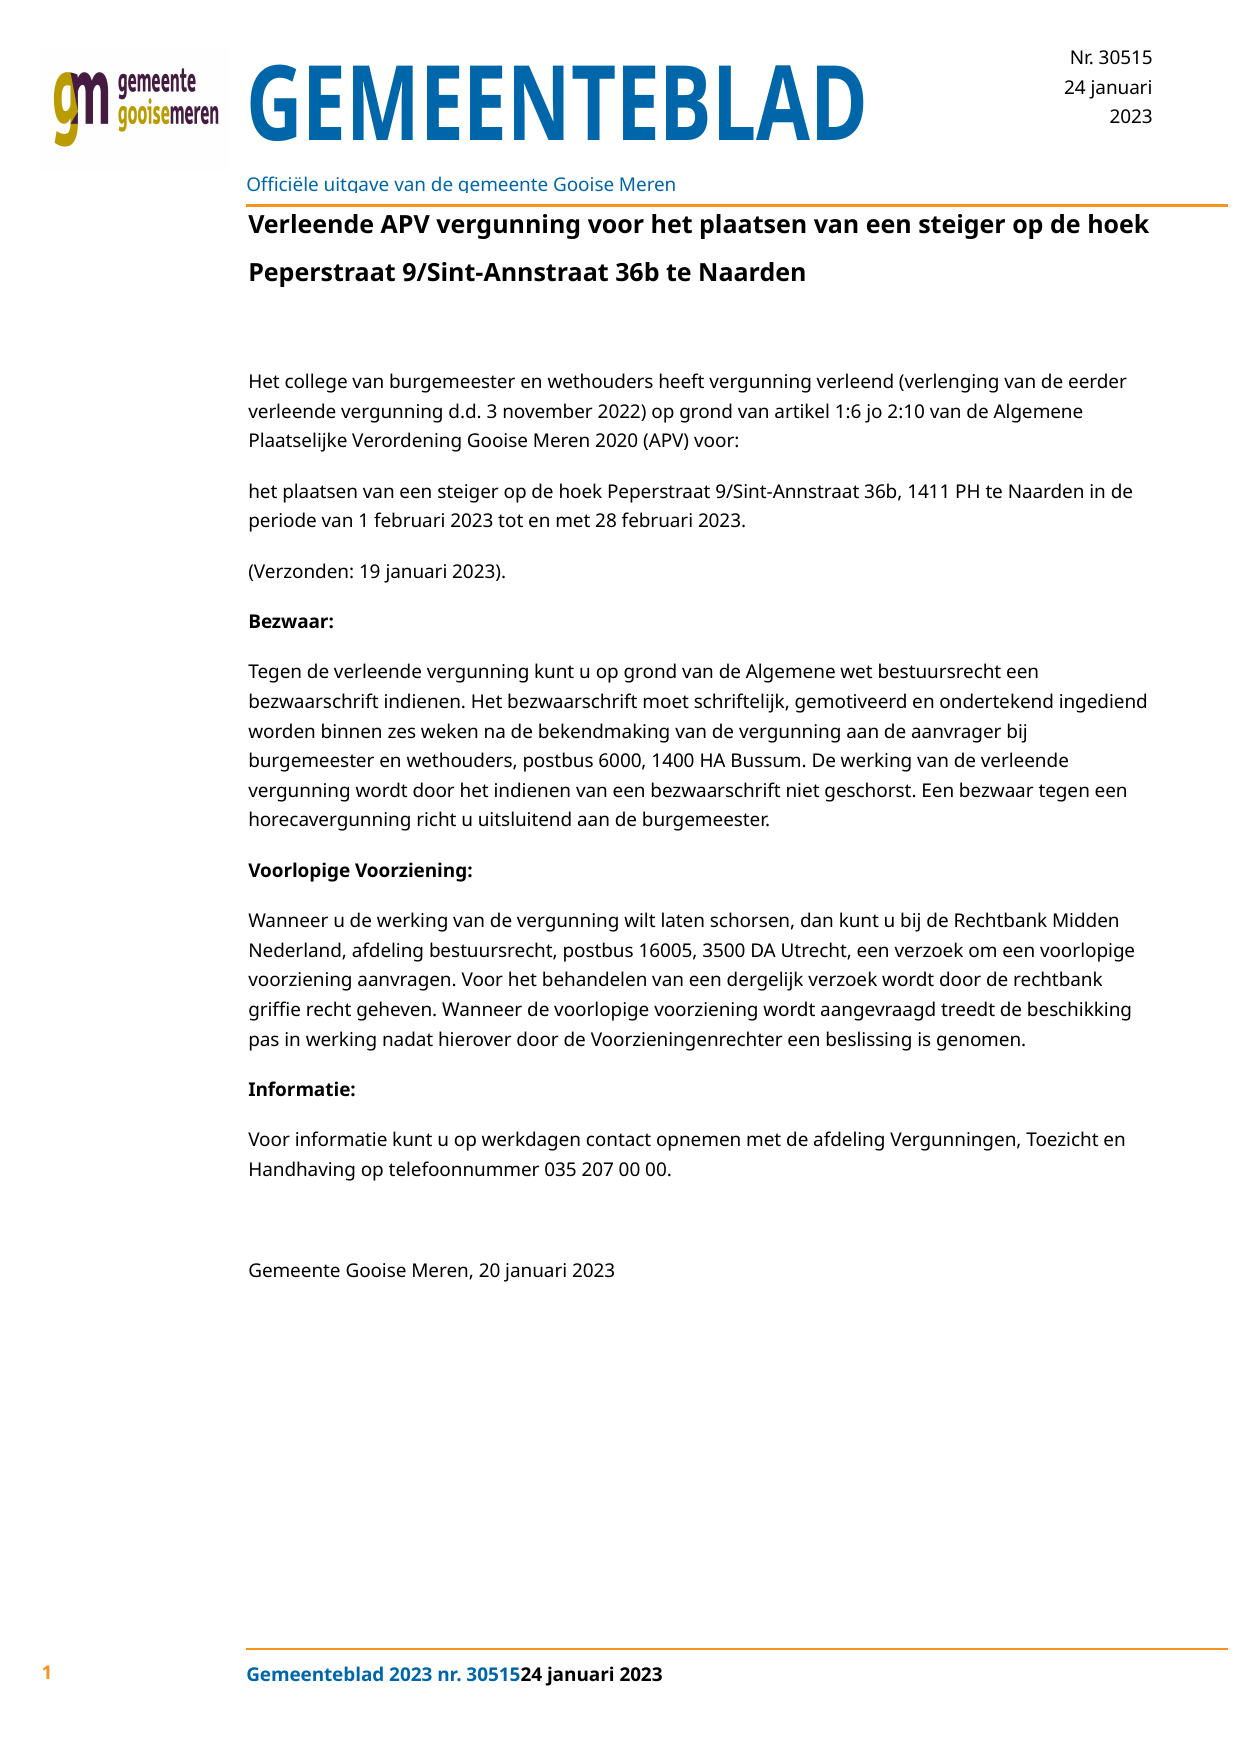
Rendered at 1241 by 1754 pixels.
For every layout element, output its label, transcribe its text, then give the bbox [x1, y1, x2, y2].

text Voor informatie kunt u op werkdagen contact opnemen met de afdeling Vergunningen, Toezicht en Handhaving op telefoonnummer 035 207 00 00. [248, 1127, 1152, 1182]
text Gemeente Gooise Meren, 20 januari 2023 [248, 1257, 1152, 1283]
text het plaatsen van een steiger op de hoek Peperstraat 9/Sint-Annstraat 36b, 1411 PH te Naarden in de periode van 1 februari 2023 tot en met 28 februari 2023. [248, 478, 1152, 533]
text Wanneer u de werking van de vergunning wilt laten schorsen, dan kunt u bij de Rechtbank Midden Nederland, afdeling bestuursrecht, postbus 16005, 3500 DA Utrecht, een verzoek om een voorlopige voorziening aanvragen. Voor het behandelen van een dergelijk verzoek wordt door de rechtbank griffie recht geheven. Wanneer de voorlopige voorziening wordt aangevraagd treedt de beschikking pas in werking nadat hierover door de Voorzieningenrechter een beslissing is genomen. [248, 907, 1152, 1052]
text Tegen de verleende vergunning kunt u op grond van de Algemene wet bestuursrecht een bezwaarschrift indienen. Het bezwaarschrift moet schriftelijk, gemotiveerd en ondertekend ingediend worden binnen zes weken na de bekendmaking van de vergunning aan de aanvrager bij burgemeester en wethouders, postbus 6000, 1400 HA Bussum. De werking van de verleende vergunning wordt door het indienen van een bezwaarschrift niet geschorst. Een bezwaar tegen een horecavergunning richt u uitsluitend aan de burgemeester. [248, 659, 1152, 832]
text Voorlopige Voorziening: [248, 857, 1152, 883]
text Verleende APV vergunning voor het plaatsen van een steiger op de hoek Peperstraat 9/Sint-Annstraat 36b te Naarden [248, 207, 1152, 288]
text (Verzonden: 19 januari 2023). [248, 558, 1152, 584]
text Bezwaar: [248, 608, 1152, 634]
picture [41, 47, 231, 172]
text Het college van burgemeester en wethouders heeft vergunning verleend (verlenging van de eerder verleende vergunning d.d. 3 november 2022) op grond van artikel 1:6 jo 2:10 van de Algemene Plaatselijke Verordening Gooise Meren 2020 (APV) voor: [248, 368, 1152, 453]
text Informatie: [248, 1076, 1152, 1102]
